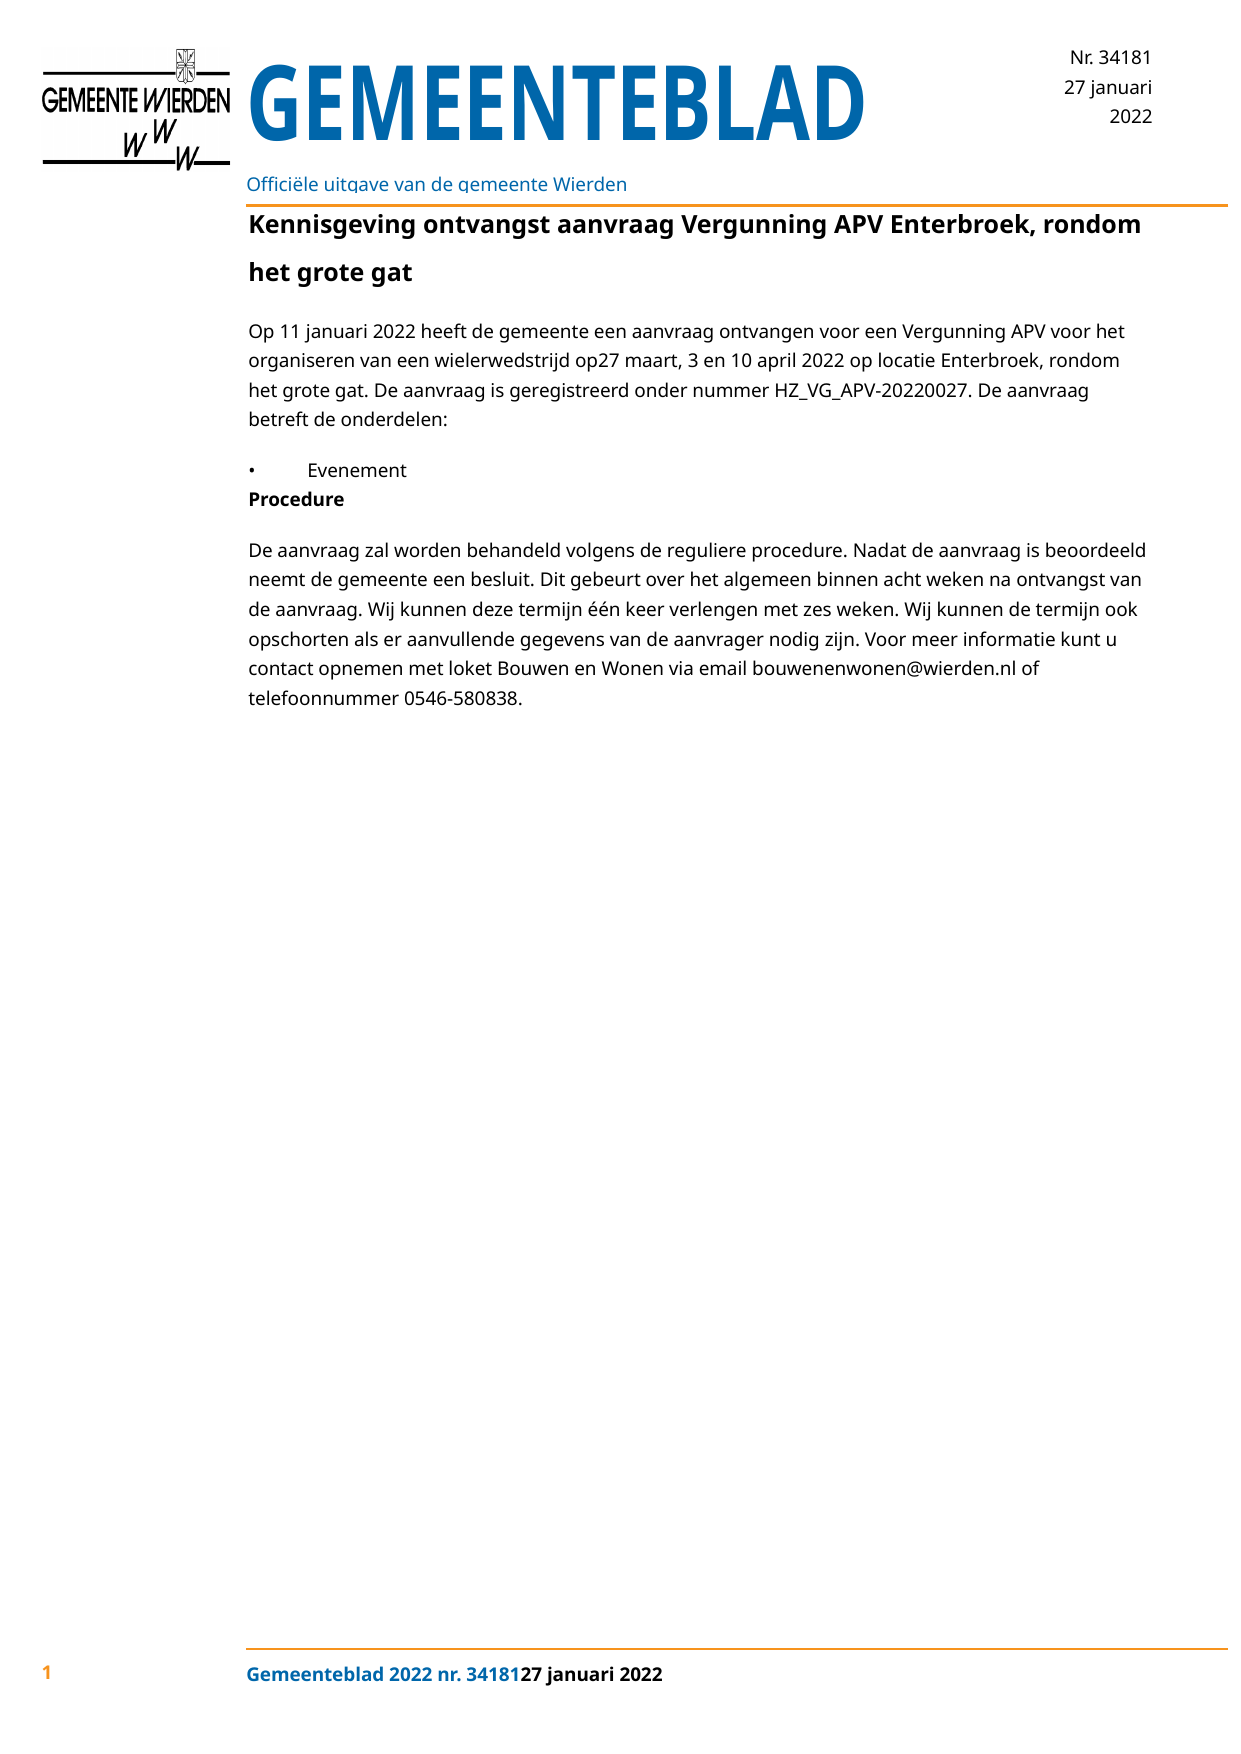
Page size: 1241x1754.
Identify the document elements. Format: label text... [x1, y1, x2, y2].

text Kennisgeving ontvangst aanvraag Vergunning APV Enterbroek, rondom het grote gat [248, 207, 1152, 288]
picture [41, 47, 231, 172]
list Evenement [248, 457, 1152, 483]
text Procedure [248, 487, 1152, 512]
text De aanvraag zal worden behandeld volgens de reguliere procedure. Nadat de aanvraag is beoordeeld neemt de gemeente een besluit. Dit gebeurt over het algemeen binnen acht weken na ontvangst van de aanvraag. Wij kunnen deze termijn één keer verlengen met zes weken. Wij kunnen de termijn ook opschorten als er aanvullende gegevens van de aanvrager nodig zijn. Voor meer informatie kunt u contact opnemen met loket Bouwen en Wonen via email bouwenenwonen@wierden.nl of telefoonnummer 0546-580838. [248, 537, 1152, 711]
text Op 11 januari 2022 heeft de gemeente een aanvraag ontvangen voor een Vergunning APV voor het organiseren van een wielerwedstrijd op27 maart, 3 en 10 april 2022 op locatie Enterbroek, rondom het grote gat. De aanvraag is geregistreerd onder nummer HZ_VG_APV-20220027. De aanvraag betreft de onderdelen: [248, 318, 1152, 432]
